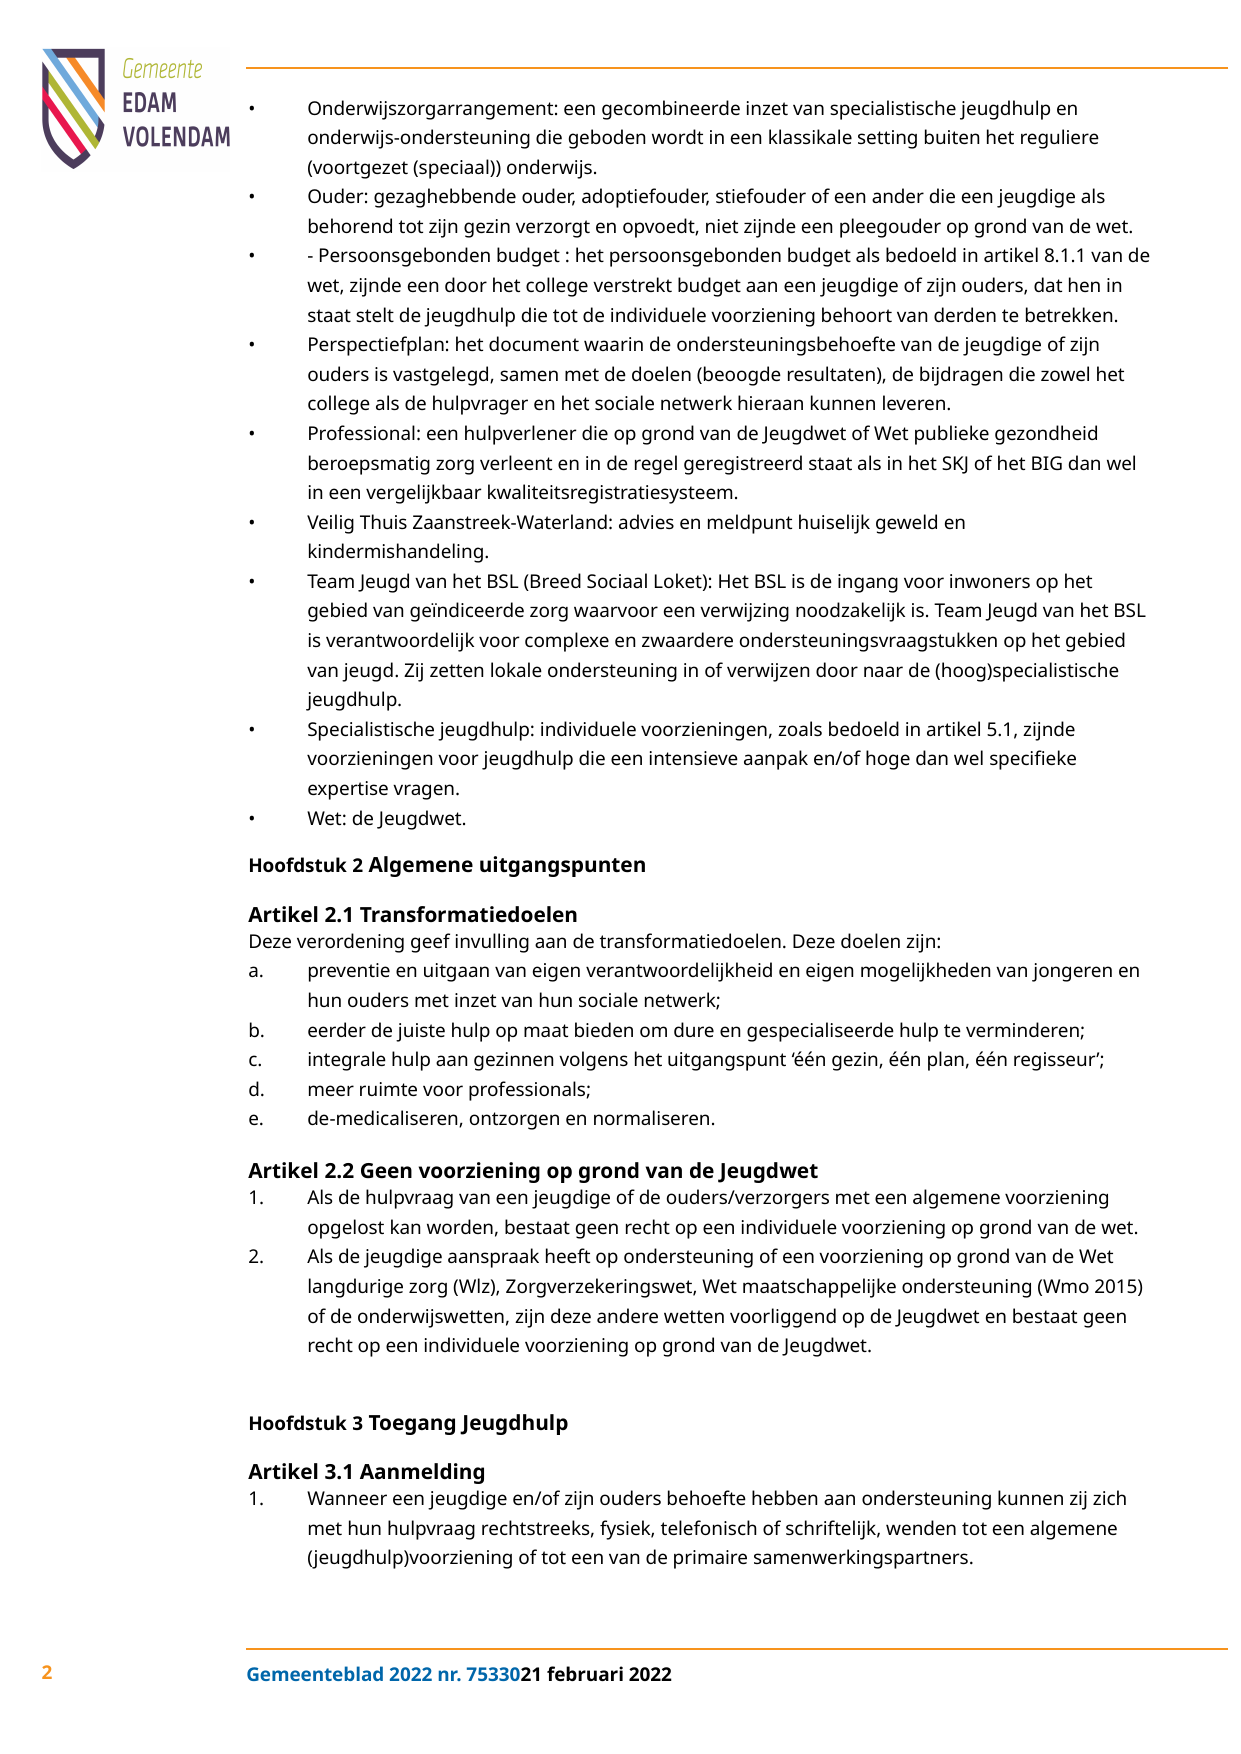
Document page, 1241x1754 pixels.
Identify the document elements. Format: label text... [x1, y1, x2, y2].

list Specialistische jeugdhulp: individuele voorzieningen, zoals bedoeld in artikel 5.1, zijnde voorzieningen voor jeugdhulp die een intensieve aanpak en/of hoge dan wel specifieke expertise vragen. [248, 716, 1152, 801]
list - Persoonsgebonden budget : het persoonsgebonden budget als bedoeld in artikel 8.1.1 van de wet, zijnde een door het college verstrekt budget aan een jeugdige of zijn ouders, dat hen in staat stelt de jeugdhulp die tot de individuele voorziening behoort van derden te betrekken. [248, 243, 1152, 328]
picture [41, 47, 231, 172]
list Wet: de Jeugdwet. [248, 805, 1152, 831]
text Artikel 2.1 Transformatiedoelen [248, 900, 1152, 928]
list Wanneer een jeugdige en/of zijn ouders behoefte hebben aan ondersteuning kunnen zij zich met hun hulpvraag rechtstreeks, fysiek, telefonisch of schriftelijk, wenden tot een algemene (jeugdhulp)voorziening of tot een van de primaire samenwerkingspartners. [248, 1485, 1152, 1570]
list de-medicaliseren, ontzorgen en normaliseren. [248, 1106, 1152, 1131]
text Hoofdstuk 3 Toegang Jeugdhulp [248, 1408, 1152, 1436]
list eerder de juiste hulp op maat bieden om dure en gespecialiseerde hulp te verminderen; [248, 1017, 1152, 1043]
text Hoofdstuk 2 Algemene uitgangspunten [248, 850, 1152, 879]
list Veilig Thuis Zaanstreek-Waterland: advies en meldpunt huiselijk geweld en kindermishandeling. [248, 509, 1152, 564]
list Onderwijszorgarrangement: een gecombineerde inzet van specialistische jeugdhulp en onderwijs-ondersteuning die geboden wordt in een klassikale setting buiten het reguliere (voortgezet (speciaal)) onderwijs. [248, 95, 1152, 180]
text Deze verordening geef invulling aan de transformatiedoelen. Deze doelen zijn: [248, 928, 1152, 954]
list Als de jeugdige aanspraak heeft op ondersteuning of een voorziening op grond van de Wet langdurige zorg (Wlz), Zorgverzekeringswet, Wet maatschappelijke ondersteuning (Wmo 2015) of de onderwijswetten, zijn deze andere wetten voorliggend op de Jeugdwet en bestaat geen recht op een individuele voorziening op grond van de Jeugdwet. [248, 1244, 1152, 1358]
list Perspectiefplan: het document waarin de ondersteuningsbehoefte van de jeugdige of zijn ouders is vastgelegd, samen met de doelen (beoogde resultaten), de bijdragen die zowel het college als de hulpvrager en het sociale netwerk hieraan kunnen leveren. [248, 331, 1152, 416]
list Ouder: gezaghebbende ouder, adoptiefouder, stiefouder of een ander die een jeugdige als behorend tot zijn gezin verzorgt en opvoedt, niet zijnde een pleegouder op grond van de wet. [248, 183, 1152, 239]
list meer ruimte voor professionals; [248, 1076, 1152, 1102]
list Team Jeugd van het BSL (Breed Sociaal Loket): Het BSL is de ingang voor inwoners op het gebied van geïndiceerde zorg waarvoor een verwijzing noodzakelijk is. Team Jeugd van het BSL is verantwoordelijk voor complexe en zwaardere ondersteuningsvraagstukken op het gebied van jeugd. Zij zetten lokale ondersteuning in of verwijzen door naar de (hoog)specialistische jeugdhulp. [248, 568, 1152, 712]
list preventie en uitgaan van eigen verantwoordelijkheid en eigen mogelijkheden van jongeren en hun ouders met inzet van hun sociale netwerk; [248, 958, 1152, 1013]
text Artikel 3.1 Aanmelding [248, 1457, 1152, 1485]
text Artikel 2.2 Geen voorziening op grond van de Jeugdwet [248, 1156, 1152, 1184]
list Als de hulpvraag van een jeugdige of de ouders/verzorgers met een algemene voorziening opgelost kan worden, bestaat geen recht op een individuele voorziening op grond van de wet. [248, 1184, 1152, 1240]
list Professional: een hulpverlener die op grond van de Jeugdwet of Wet publieke gezondheid beroepsmatig zorg verleent en in de regel geregistreerd staat als in het SKJ of het BIG dan wel in een vergelijkbaar kwaliteitsregistratiesysteem. [248, 420, 1152, 505]
list integrale hulp aan gezinnen volgens het uitgangspunt ‘één gezin, één plan, één regisseur’; [248, 1046, 1152, 1072]
